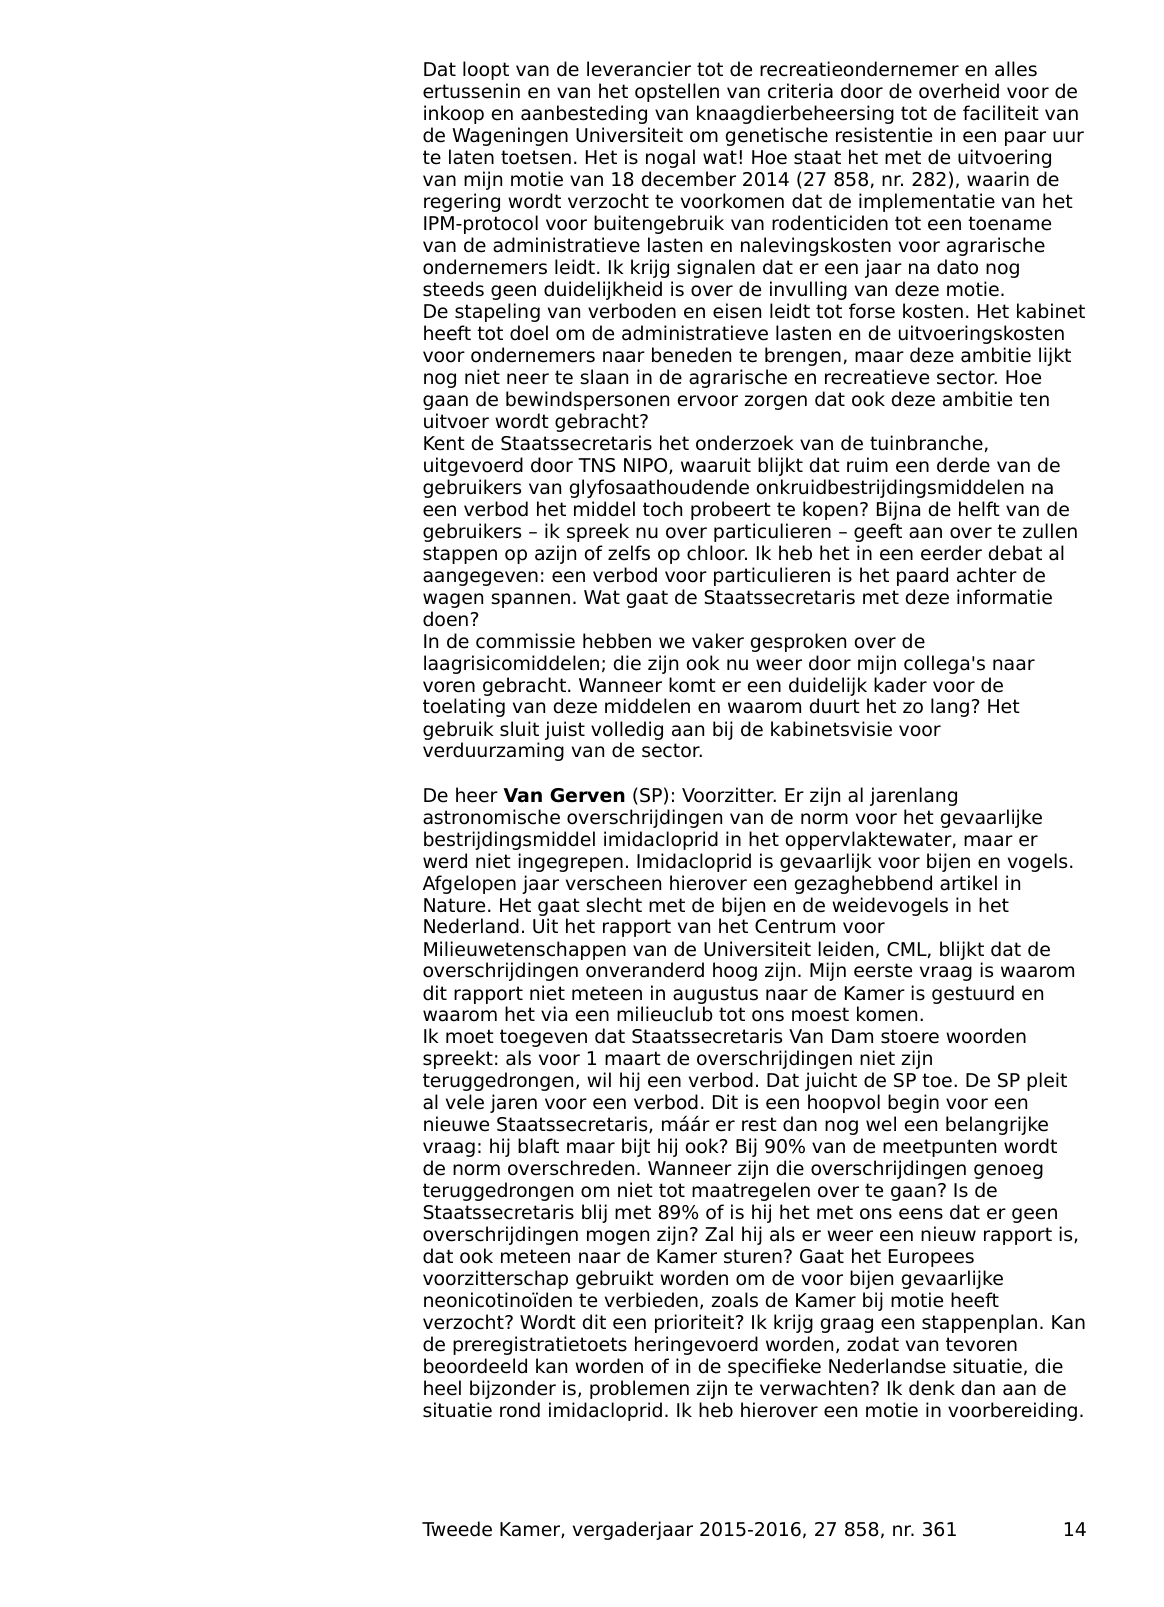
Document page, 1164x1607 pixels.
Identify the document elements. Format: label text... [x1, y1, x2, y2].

text In de commissie hebben we vaker gesproken over de laagrisicomiddelen; die zijn ook nu weer door mijn collega's naar voren gebracht. Wanneer komt er een duidelijk kader voor de toelating van deze middelen en waarom duurt het zo lang? Het gebruik sluit juist volledig aan bij de kabinetsvisie voor verduurzaming van de sector. [422, 631, 1087, 762]
text Kent de Staatssecretaris het onderzoek van de tuinbranche, uitgevoerd door TNS NIPO, waaruit blijkt dat ruim een derde van de gebruikers van glyfosaathoudende onkruidbestrijdingsmiddelen na een verbod het middel toch probeert te kopen? Bijna de helft van de gebruikers – ik spreek nu over particulieren – geeft aan over te zullen stappen op azijn of zelfs op chloor. Ik heb het in een eerder debat al aangegeven: een verbod voor particulieren is het paard achter de wagen spannen. Wat gaat de Staatssecretaris met deze informatie doen? [422, 433, 1087, 631]
text De stapeling van verboden en eisen leidt tot forse kosten. Het kabinet heeft tot doel om de administratieve lasten en de uitvoeringskosten voor ondernemers naar beneden te brengen, maar deze ambitie lijkt nog niet neer te slaan in de agrarische en recreatieve sector. Hoe gaan de bewindspersonen ervoor zorgen dat ook deze ambitie ten uitvoer wordt gebracht? [422, 301, 1087, 433]
text Ik moet toegeven dat Staatssecretaris Van Dam stoere woorden spreekt: als voor 1 maart de overschrijdingen niet zijn teruggedrongen, wil hij een verbod. Dat juicht de SP toe. De SP pleit al vele jaren voor een verbod. Dit is een hoopvol begin voor een nieuwe Staatssecretaris, máár er rest dan nog wel een belangrijke vraag: hij blaft maar bijt hij ook? Bij 90% van de meetpunten wordt de norm overschreden. Wanneer zijn die overschrijdingen genoeg teruggedrongen om niet tot maatregelen over te gaan? Is de Staatssecretaris blij met 89% of is hij het met ons eens dat er geen overschrijdingen mogen zijn? Zal hij als er weer een nieuw rapport is, dat ook meteen naar de Kamer sturen? Gaat het Europees voorzitterschap gebruikt worden om de voor bijen gevaarlijke neonicotinoïden te verbieden, zoals de Kamer bij motie heeft verzocht? Wordt dit een prioriteit? Ik krijg graag een stappenplan. Kan de preregistratietoets heringevoerd worden, zodat van tevoren beoordeeld kan worden of in de specifieke Nederlandse situatie, die heel bijzonder is, problemen zijn te verwachten? Ik denk dan aan de situatie rond imidacloprid. Ik heb hierover een motie in voorbereiding. [422, 1026, 1087, 1422]
text De heer Van Gerven (SP): Voorzitter. Er zijn al jarenlang astronomische overschrijdingen van de norm voor het gevaarlijke bestrijdingsmiddel imidacloprid in het oppervlaktewater, maar er werd niet ingegrepen. Imidacloprid is gevaarlijk voor bijen en vogels. Afgelopen jaar verscheen hierover een gezaghebbend artikel in Nature. Het gaat slecht met de bijen en de weidevogels in het Nederland. Uit het rapport van het Centrum voor Milieuwetenschappen van de Universiteit leiden, CML, blijkt dat de overschrijdingen onveranderd hoog zijn. Mijn eerste vraag is waarom dit rapport niet meteen in augustus naar de Kamer is gestuurd en waarom het via een milieuclub tot ons moest komen. [422, 784, 1087, 1026]
text Dat loopt van de leverancier tot de recreatieondernemer en alles ertussenin en van het opstellen van criteria door de overheid voor de inkoop en aanbesteding van knaagdierbeheersing tot de faciliteit van de Wageningen Universiteit om genetische resistentie in een paar uur te laten toetsen. Het is nogal wat! Hoe staat het met de uitvoering van mijn motie van 18 december 2014 (27 858, nr. 282), waarin de regering wordt verzocht te voorkomen dat de implementatie van het IPM-protocol voor buitengebruik van rodenticiden tot een toename van de administratieve lasten en nalevingskosten voor agrarische ondernemers leidt. Ik krijg signalen dat er een jaar na dato nog steeds geen duidelijkheid is over de invulling van deze motie. [422, 59, 1087, 301]
